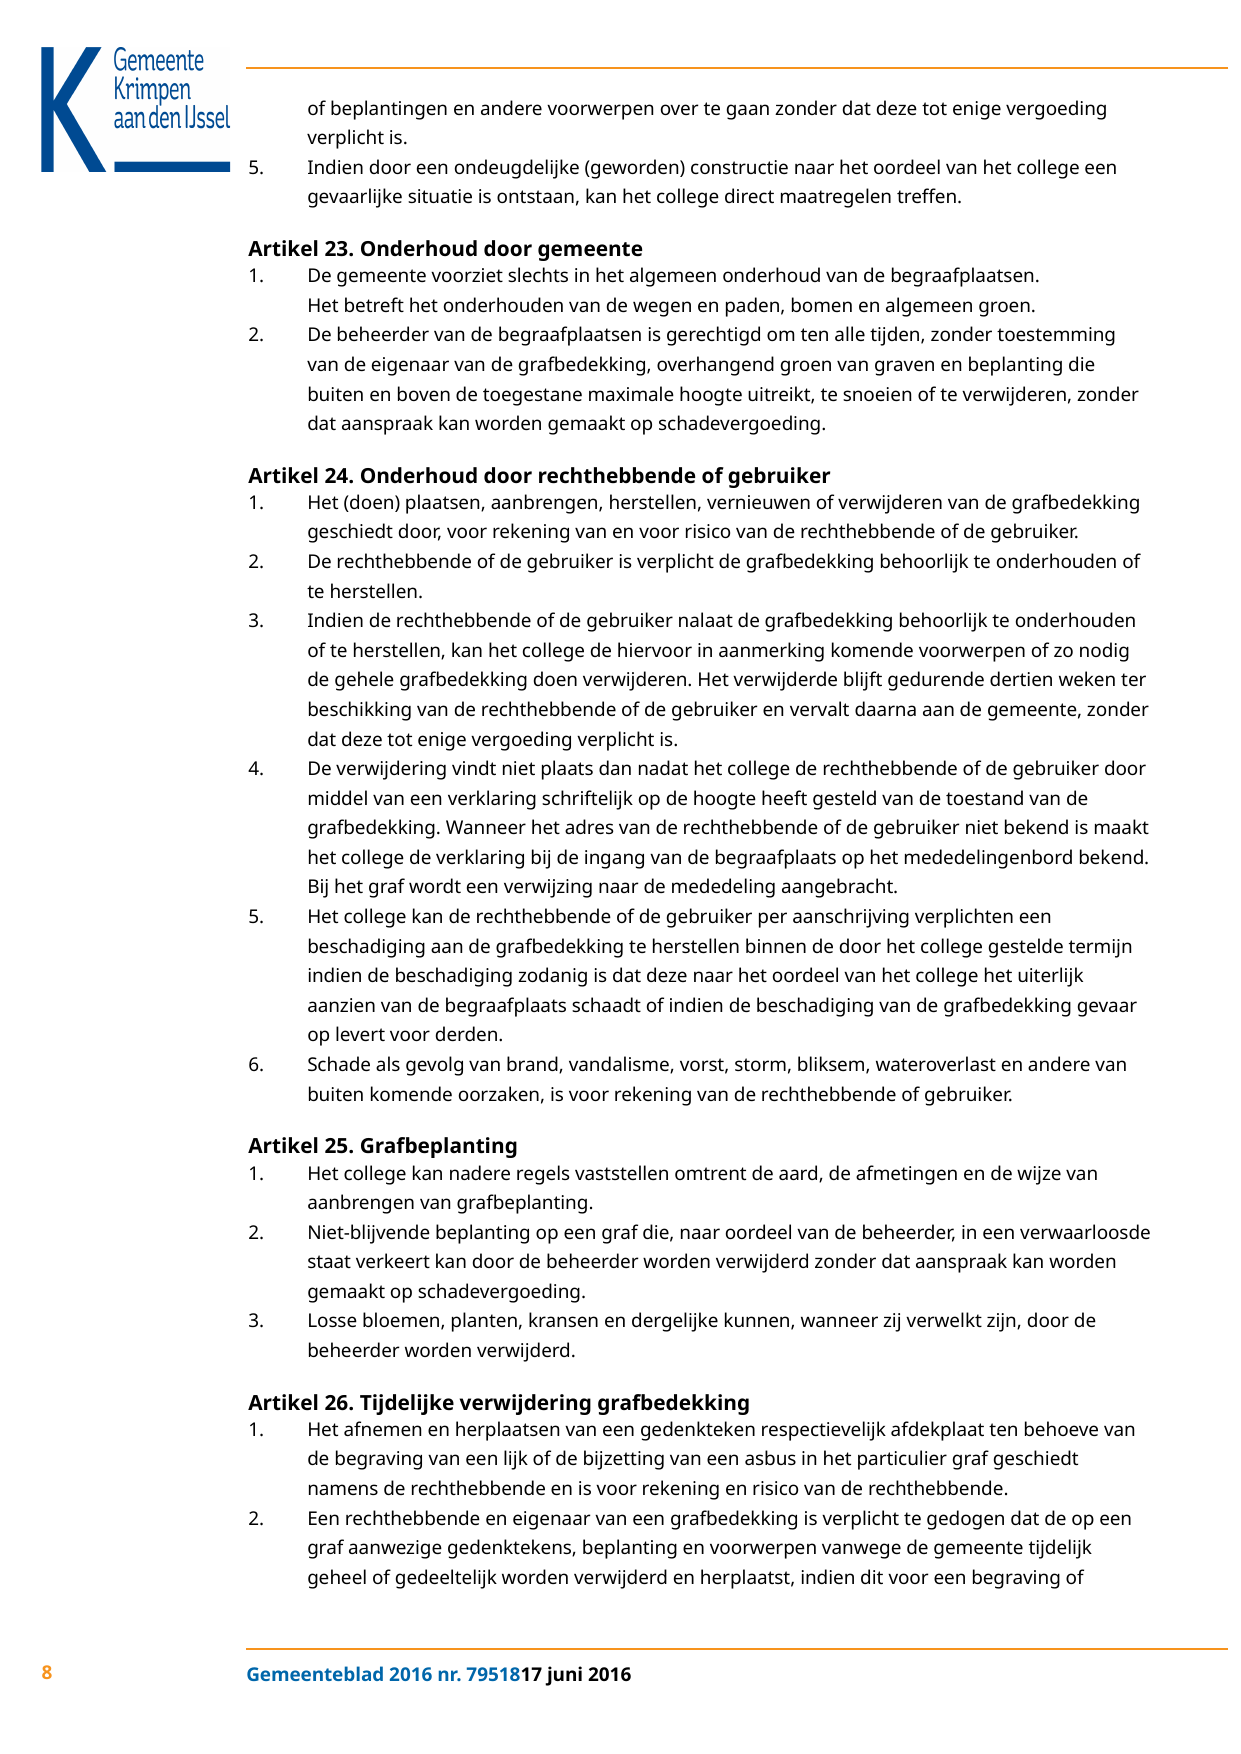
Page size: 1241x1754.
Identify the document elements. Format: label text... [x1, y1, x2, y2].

list Het college kan de rechthebbende of de gebruiker per aanschrijving verplichten een beschadiging aan de grafbedekking te herstellen binnen de door het college gestelde termijn indien de beschadiging zodanig is dat deze naar het oordeel van het college het uiterlijk aanzien van de begraafplaats schaadt of indien de beschadiging van de grafbedekking gevaar op levert voor derden. [248, 903, 1152, 1047]
list Het (doen) plaatsen, aanbrengen, herstellen, vernieuwen of verwijderen van de grafbedekking geschiedt door, voor rekening van en voor risico van de rechthebbende of de gebruiker. [248, 489, 1152, 544]
text Artikel 24. Onderhoud door rechthebbende of gebruiker [248, 461, 1152, 489]
list Indien de rechthebbende of de gebruiker nalaat de grafbedekking behoorlijk te onderhouden of te herstellen, kan het college de hiervoor in aanmerking komende voorwerpen of zo nodig de gehele grafbedekking doen verwijderen. Het verwijderde blijft gedurende dertien weken ter beschikking van de rechthebbende of de gebruiker en vervalt daarna aan de gemeente, zonder dat deze tot enige vergoeding verplicht is. [248, 607, 1152, 752]
list Het afnemen en herplaatsen van een gedenkteken respectievelijk afdekplaat ten behoeve van de begraving van een lijk of de bijzetting van een asbus in het particulier graf geschiedt namens de rechthebbende en is voor rekening en risico van de rechthebbende. [248, 1416, 1152, 1501]
text Artikel 26. Tijdelijke verwijdering grafbedekking [248, 1388, 1152, 1416]
list De verwijdering vindt niet plaats dan nadat het college de rechthebbende of de gebruiker door middel van een verklaring schriftelijk op de hoogte heeft gesteld van de toestand van de grafbedekking. Wanneer het adres van de rechthebbende of de gebruiker niet bekend is maakt het college de verklaring bij de ingang van de begraafplaats op het mededelingenbord bekend. Bij het graf wordt een verwijzing naar de mededeling aangebracht. [248, 755, 1152, 899]
list of beplantingen en andere voorwerpen over te gaan zonder dat deze tot enige vergoeding verplicht is. [248, 95, 1152, 150]
list Niet-blijvende beplanting op een graf die, naar oordeel van de beheerder, in een verwaarloosde staat verkeert kan door de beheerder worden verwijderd zonder dat aanspraak kan worden gemaakt op schadevergoeding. [248, 1219, 1152, 1304]
list Het college kan nadere regels vaststellen omtrent de aard, de afmetingen en de wijze van aanbrengen van grafbeplanting. [248, 1160, 1152, 1215]
list De gemeente voorziet slechts in het algemeen onderhoud van de begraafplaatsen. [248, 262, 1152, 288]
list Het betreft het onderhouden van de wegen en paden, bomen en algemeen groen. [248, 292, 1152, 318]
picture [41, 47, 231, 172]
list De rechthebbende of de gebruiker is verplicht de grafbedekking behoorlijk te onderhouden of te herstellen. [248, 548, 1152, 604]
list De beheerder van de begraafplaatsen is gerechtigd om ten alle tijden, zonder toestemming van de eigenaar van de grafbedekking, overhangend groen van graven en beplanting die buiten en boven de toegestane maximale hoogte uitreikt, te snoeien of te verwijderen, zonder dat aanspraak kan worden gemaakt op schadevergoeding. [248, 322, 1152, 436]
list Schade als gevolg van brand, vandalisme, vorst, storm, bliksem, wateroverlast en andere van buiten komende oorzaken, is voor rekening van de rechthebbende of gebruiker. [248, 1051, 1152, 1107]
text Artikel 25. Grafbeplanting [248, 1131, 1152, 1160]
list Losse bloemen, planten, kransen en dergelijke kunnen, wanneer zij verwelkt zijn, door de beheerder worden verwijderd. [248, 1308, 1152, 1363]
text Artikel 23. Onderhoud door gemeente [248, 234, 1152, 262]
list Een rechthebbende en eigenaar van een grafbedekking is verplicht te gedogen dat de op een graf aanwezige gedenktekens, beplanting en voorwerpen vanwege de gemeente tijdelijk geheel of gedeeltelijk worden verwijderd en herplaatst, indien dit voor een begraving of [248, 1505, 1152, 1590]
list Indien door een ondeugdelijke (geworden) constructie naar het oordeel van het college een gevaarlijke situatie is ontstaan, kan het college direct maatregelen treffen. [248, 154, 1152, 209]
